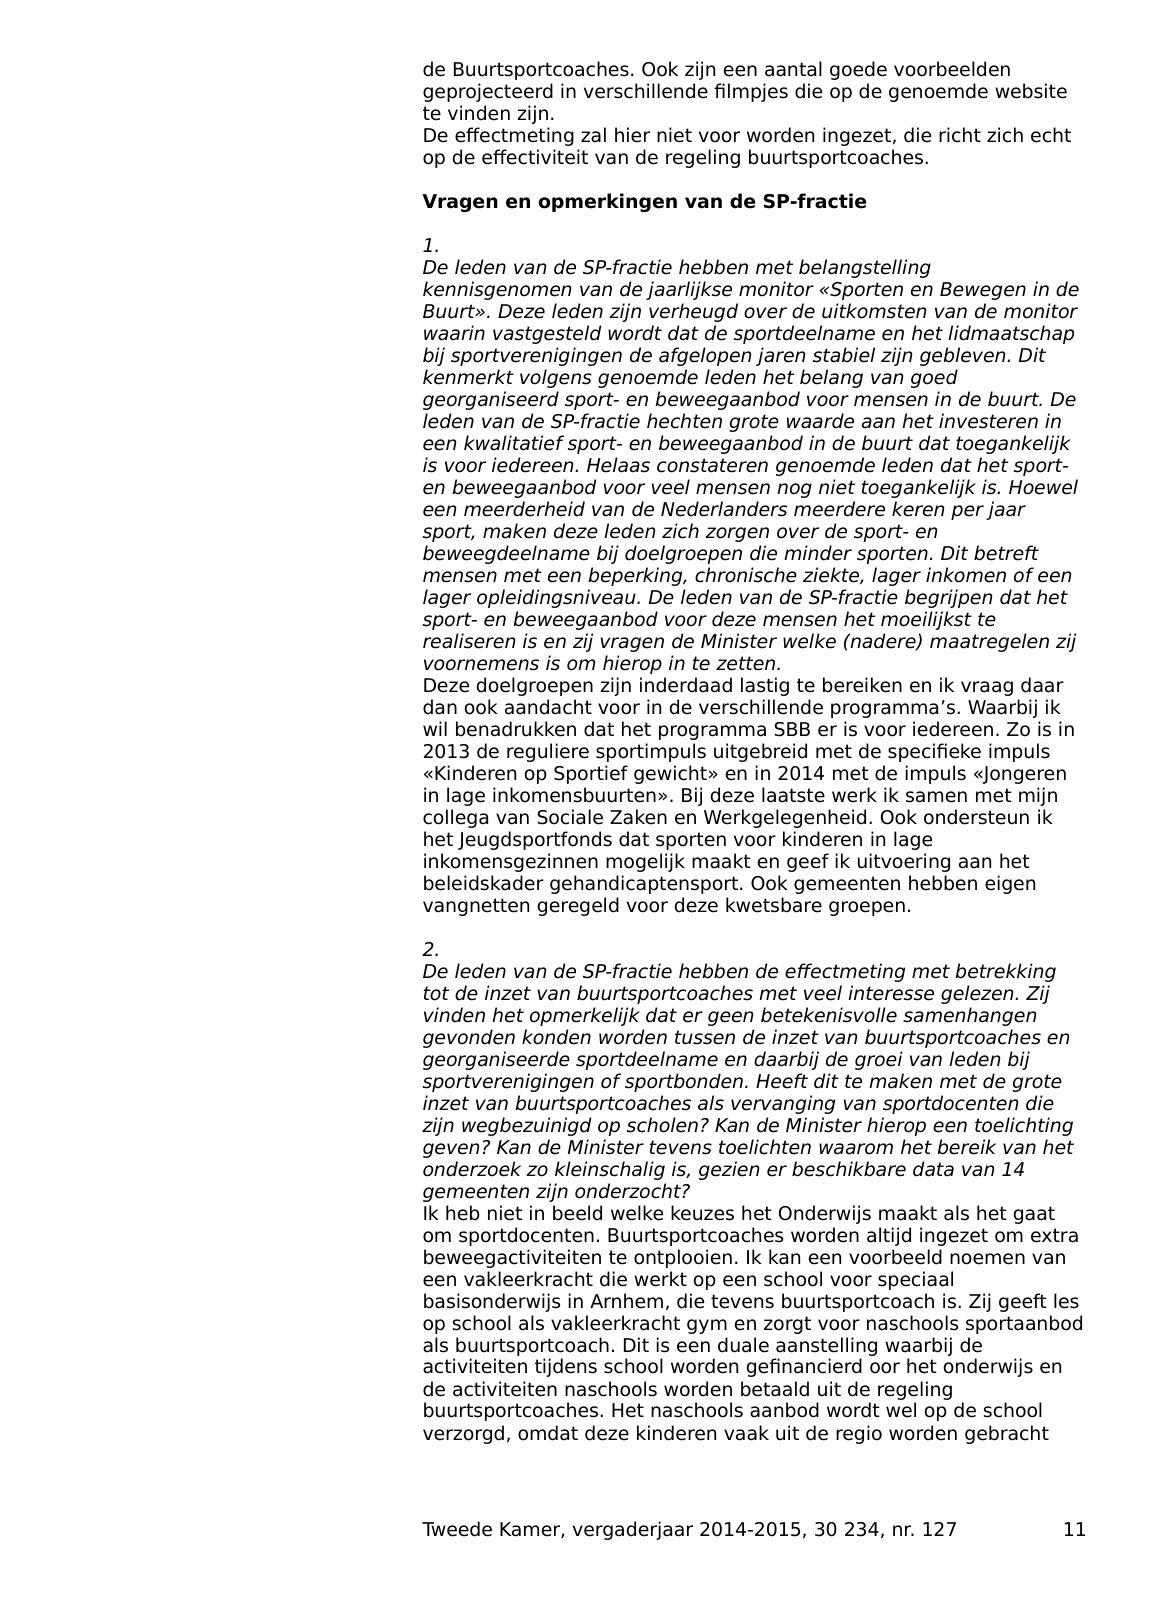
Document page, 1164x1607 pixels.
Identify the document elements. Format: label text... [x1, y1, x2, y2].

text Deze doelgroepen zijn inderdaad lastig te bereiken en ik vraag daar dan ook aandacht voor in de verschillende programma’s. Waarbij ik wil benadrukken dat het programma SBB er is voor iedereen. Zo is in 2013 de reguliere sportimpuls uitgebreid met de specifieke impuls «Kinderen op Sportief gewicht» en in 2014 met de impuls «Jongeren in lage inkomensbuurten». Bij deze laatste werk ik samen met mijn collega van Sociale Zaken en Werkgelegenheid. Ook ondersteun ik het Jeugdsportfonds dat sporten voor kinderen in lage inkomensgezinnen mogelijk maakt en geef ik uitvoering aan het beleidskader gehandicaptensport. Ook gemeenten hebben eigen vangnetten geregeld voor deze kwetsbare groepen. [422, 675, 1087, 917]
text Ik heb niet in beeld welke keuzes het Onderwijs maakt als het gaat om sportdocenten. Buurtsportcoaches worden altijd ingezet om extra beweegactiviteiten te ontplooien. Ik kan een voorbeeld noemen van een vakleerkracht die werkt op een school voor speciaal basisonderwijs in Arnhem, die tevens buurtsportcoach is. Zij geeft les op school als vakleerkracht gym en zorgt voor naschools sportaanbod als buurtsportcoach. Dit is een duale aanstelling waarbij de activiteiten tijdens school worden gefinancierd oor het onderwijs en de activiteiten naschools worden betaald uit de regeling buurtsportcoaches. Het naschools aanbod wordt wel op de school verzorgd, omdat deze kinderen vaak uit de regio worden gebracht [422, 1203, 1087, 1444]
text De leden van de SP-fractie hebben met belangstelling kennisgenomen van de jaarlijkse monitor «Sporten en Bewegen in de Buurt». Deze leden zijn verheugd over de uitkomsten van de monitor waarin vastgesteld wordt dat de sportdeelname en het lidmaatschap bij sportverenigingen de afgelopen jaren stabiel zijn gebleven. Dit kenmerkt volgens genoemde leden het belang van goed georganiseerd sport- en beweegaanbod voor mensen in de buurt. De leden van de SP-fractie hechten grote waarde aan het investeren in een kwalitatief sport- en beweegaanbod in de buurt dat toegankelijk is voor iedereen. Helaas constateren genoemde leden dat het sport- en beweegaanbod voor veel mensen nog niet toegankelijk is. Hoewel een meerderheid van de Nederlanders meerdere keren per jaar sport, maken deze leden zich zorgen over de sport- en beweegdeelname bij doelgroepen die minder sporten. Dit betreft mensen met een beperking, chronische ziekte, lager inkomen of een lager opleidingsniveau. De leden van de SP-fractie begrijpen dat het sport- en beweegaanbod voor deze mensen het moeilijkst te realiseren is en zij vragen de Minister welke (nadere) maatregelen zij voornemens is om hierop in te zetten. [422, 257, 1087, 675]
text De effectmeting zal hier niet voor worden ingezet, die richt zich echt op de effectiviteit van de regeling buurtsportcoaches. [422, 125, 1087, 169]
text 1. [422, 235, 1087, 257]
text De leden van de SP-fractie hebben de effectmeting met betrekking tot de inzet van buurtsportcoaches met veel interesse gelezen. Zij vinden het opmerkelijk dat er geen betekenisvolle samenhangen gevonden konden worden tussen de inzet van buurtsportcoaches en georganiseerde sportdeelname en daarbij de groei van leden bij sportverenigingen of sportbonden. Heeft dit te maken met de grote inzet van buurtsportcoaches als vervanging van sportdocenten die zijn wegbezuinigd op scholen? Kan de Minister hierop een toelichting geven? Kan de Minister tevens toelichten waarom het bereik van het onderzoek zo kleinschalig is, gezien er beschikbare data van 14 gemeenten zijn onderzocht? [422, 961, 1087, 1203]
text de Buurtsportcoaches. Ook zijn een aantal goede voorbeelden geprojecteerd in verschillende filmpjes die op de genoemde website te vinden zijn. [422, 59, 1087, 125]
text 2. [422, 939, 1087, 961]
subtitle Vragen en opmerkingen van de SP-fractie [422, 191, 1087, 213]
